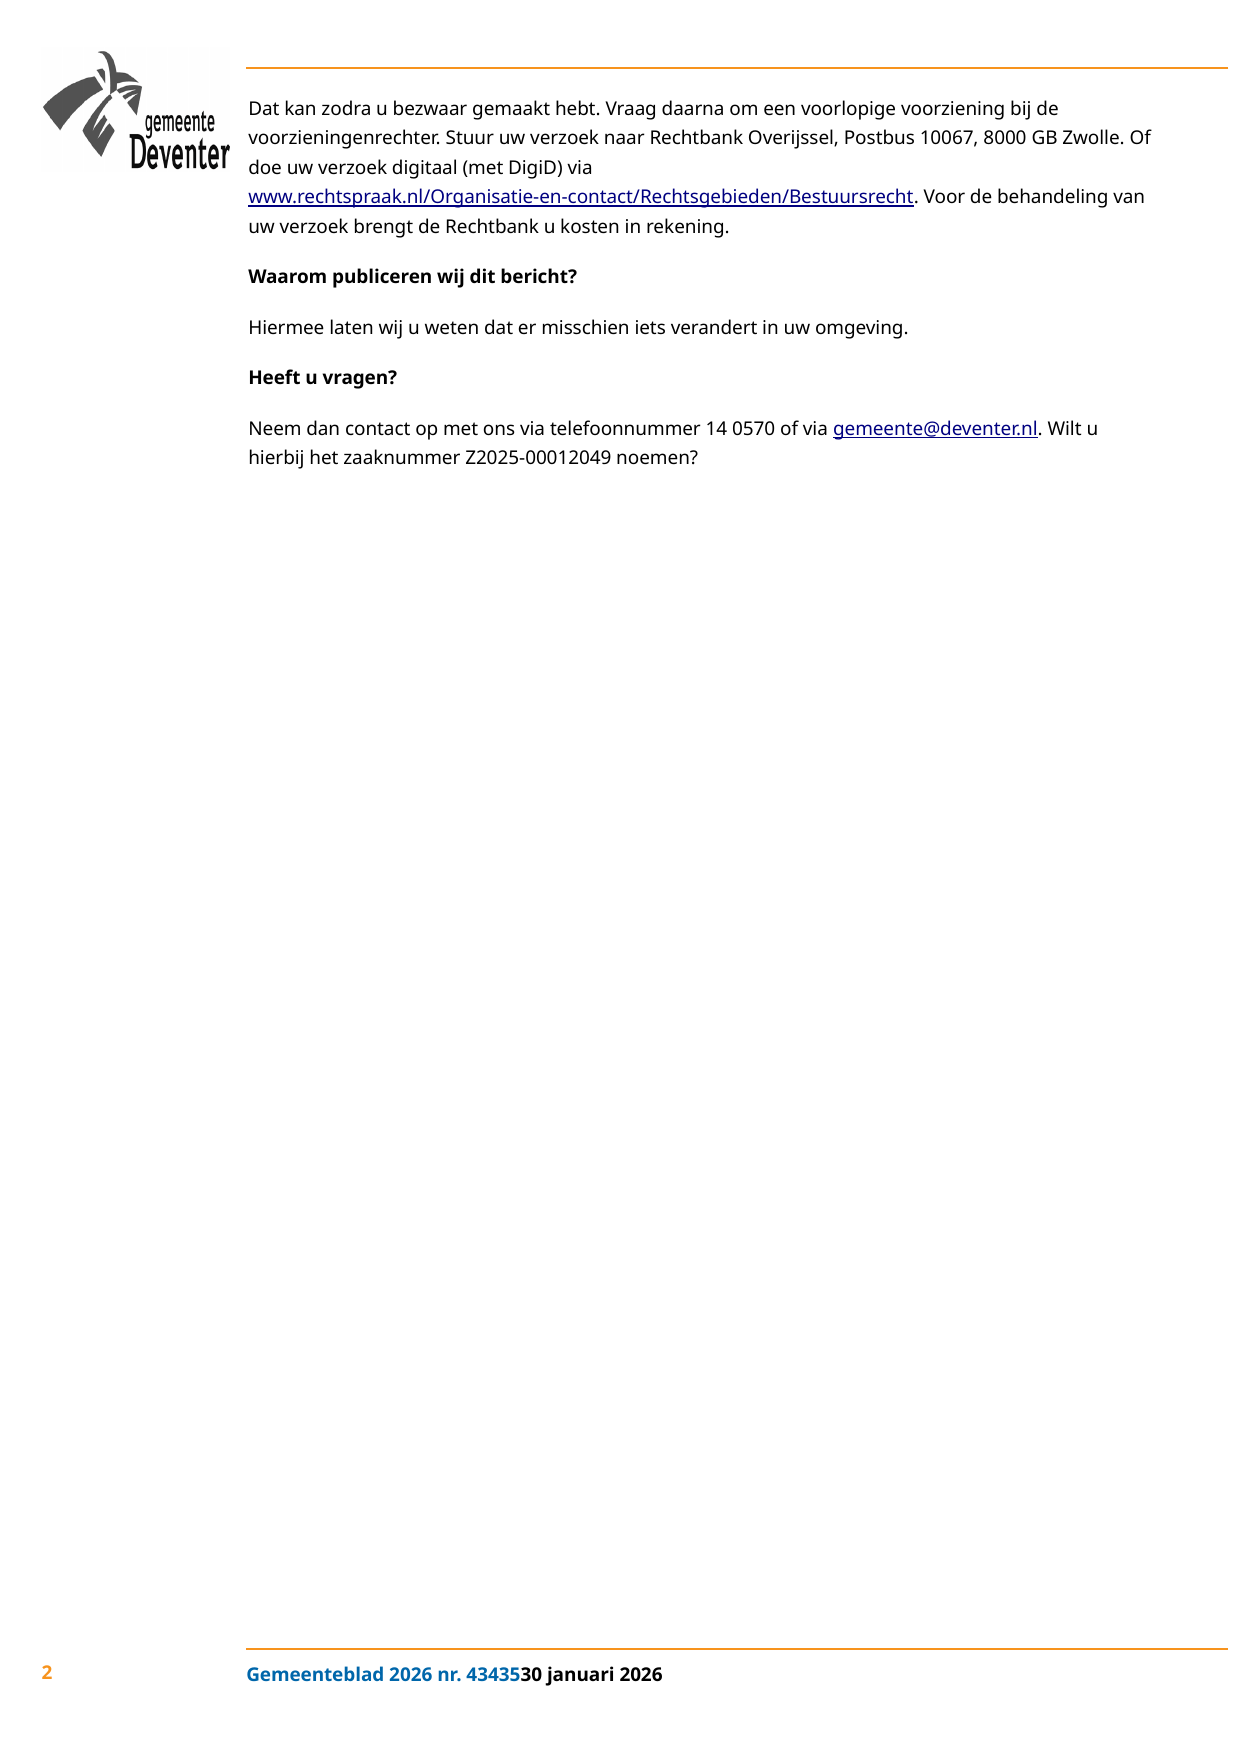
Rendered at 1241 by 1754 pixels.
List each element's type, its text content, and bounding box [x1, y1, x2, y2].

text Heeft u vragen? [248, 364, 1152, 390]
text Dat kan zodra u bezwaar gemaakt hebt. Vraag daarna om een voorlopige voorziening bij de voorzieningenrechter. Stuur uw verzoek naar Rechtbank Overijssel, Postbus 10067, 8000 GB Zwolle. Of doe uw verzoek digitaal (met DigiD) via www.rechtspraak.nl/Organisatie-en-contact/Rechtsgebieden/Bestuursrecht. Voor de behandeling van uw verzoek brengt de Rechtbank u kosten in rekening. [248, 95, 1152, 239]
picture [41, 47, 231, 172]
text Waarom publiceren wij dit bericht? [248, 263, 1152, 289]
text Hiermee laten wij u weten dat er misschien iets verandert in uw omgeving. [248, 314, 1152, 340]
text Neem dan contact op met ons via telefoonnummer 14 0570 of via gemeente@deventer.nl. Wilt u hierbij het zaaknummer Z2025-00012049 noemen? [248, 415, 1152, 470]
